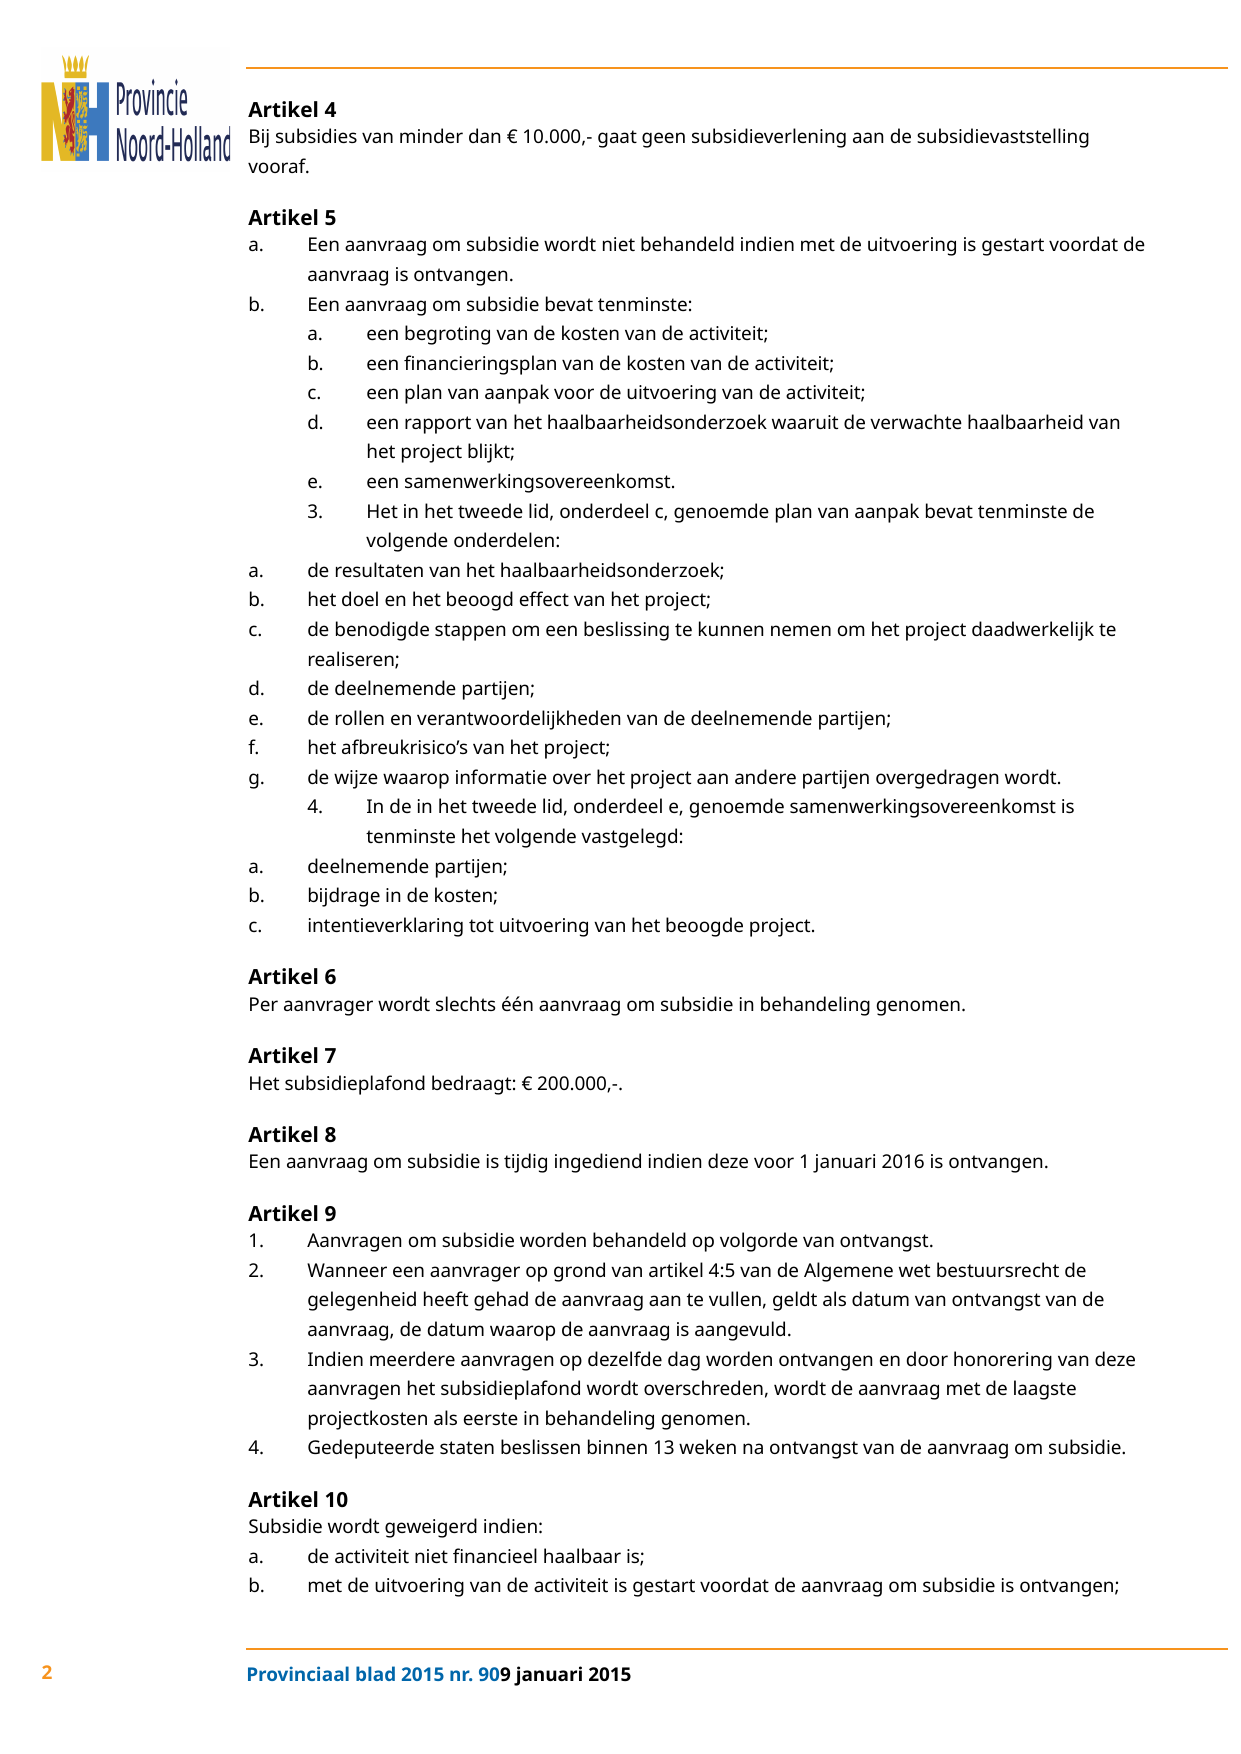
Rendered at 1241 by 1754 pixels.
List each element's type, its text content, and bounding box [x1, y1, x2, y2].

list de wijze waarop informatie over het project aan andere partijen overgedragen wordt. [248, 764, 1152, 790]
text Een aanvraag om subsidie is tijdig ingediend indien deze voor 1 januari 2016 is ontvangen. [248, 1149, 1152, 1174]
list deelnemende partijen; [248, 853, 1152, 879]
text Artikel 8 [248, 1120, 1152, 1149]
picture [41, 47, 231, 172]
list de rollen en verantwoordelijkheden van de deelnemende partijen; [248, 705, 1152, 731]
list het doel en het beoogd effect van het project; [248, 587, 1152, 612]
text Per aanvrager wordt slechts één aanvraag om subsidie in behandeling genomen. [248, 991, 1152, 1017]
list de resultaten van het haalbaarheidsonderzoek; [248, 557, 1152, 583]
list In de in het tweede lid, onderdeel e, genoemde samenwerkingsovereenkomst is tenminste het volgende vastgelegd: [307, 794, 1152, 849]
text Artikel 4 [248, 95, 1152, 123]
text Artikel 10 [248, 1485, 1152, 1513]
list de benodigde stappen om een beslissing te kunnen nemen om het project daadwerkelijk te realiseren; [248, 616, 1152, 672]
list Wanneer een aanvrager op grond van artikel 4:5 van de Algemene wet bestuursrecht de gelegenheid heeft gehad de aanvraag aan te vullen, geldt als datum van ontvangst van de aanvraag, de datum waarop de aanvraag is aangevuld. [248, 1257, 1152, 1342]
text Subsidie wordt geweigerd indien: [248, 1513, 1152, 1539]
list bijdrage in de kosten; [248, 882, 1152, 908]
list Het in het tweede lid, onderdeel c, genoemde plan van aanpak bevat tenminste de volgende onderdelen: [307, 498, 1152, 553]
text Het subsidieplafond bedraagt: € 200.000,-. [248, 1070, 1152, 1096]
list een begroting van de kosten van de activiteit; [307, 320, 1152, 346]
list een rapport van het haalbaarheidsonderzoek waaruit de verwachte haalbaarheid van het project blijkt; [307, 409, 1152, 464]
list Een aanvraag om subsidie wordt niet behandeld indien met de uitvoering is gestart voordat de aanvraag is ontvangen. [248, 232, 1152, 287]
text Artikel 6 [248, 962, 1152, 991]
list de deelnemende partijen; [248, 675, 1152, 701]
list Aanvragen om subsidie worden behandeld op volgorde van ontvangst. [248, 1227, 1152, 1253]
text Artikel 9 [248, 1199, 1152, 1227]
text Artikel 5 [248, 203, 1152, 232]
list met de uitvoering van de activiteit is gestart voordat de aanvraag om subsidie is ontvangen; [248, 1573, 1152, 1598]
list intentieverklaring tot uitvoering van het beoogde project. [248, 912, 1152, 938]
text Bij subsidies van minder dan € 10.000,- gaat geen subsidieverlening aan de subsidievaststelling vooraf. [248, 123, 1152, 178]
list het afbreukrisico’s van het project; [248, 734, 1152, 760]
list de activiteit niet financieel haalbaar is; [248, 1543, 1152, 1569]
list een plan van aanpak voor de uitvoering van de activiteit; [307, 379, 1152, 405]
list een financieringsplan van de kosten van de activiteit; [307, 350, 1152, 376]
list een samenwerkingsovereenkomst. [307, 468, 1152, 494]
text Artikel 7 [248, 1041, 1152, 1070]
list Indien meerdere aanvragen op dezelfde dag worden ontvangen en door honorering van deze aanvragen het subsidieplafond wordt overschreden, wordt de aanvraag met de laagste projectkosten als eerste in behandeling genomen. [248, 1346, 1152, 1431]
list Een aanvraag om subsidie bevat tenminste: [248, 291, 1152, 317]
list Gedeputeerde staten beslissen binnen 13 weken na ontvangst van de aanvraag om subsidie. [248, 1434, 1152, 1460]
